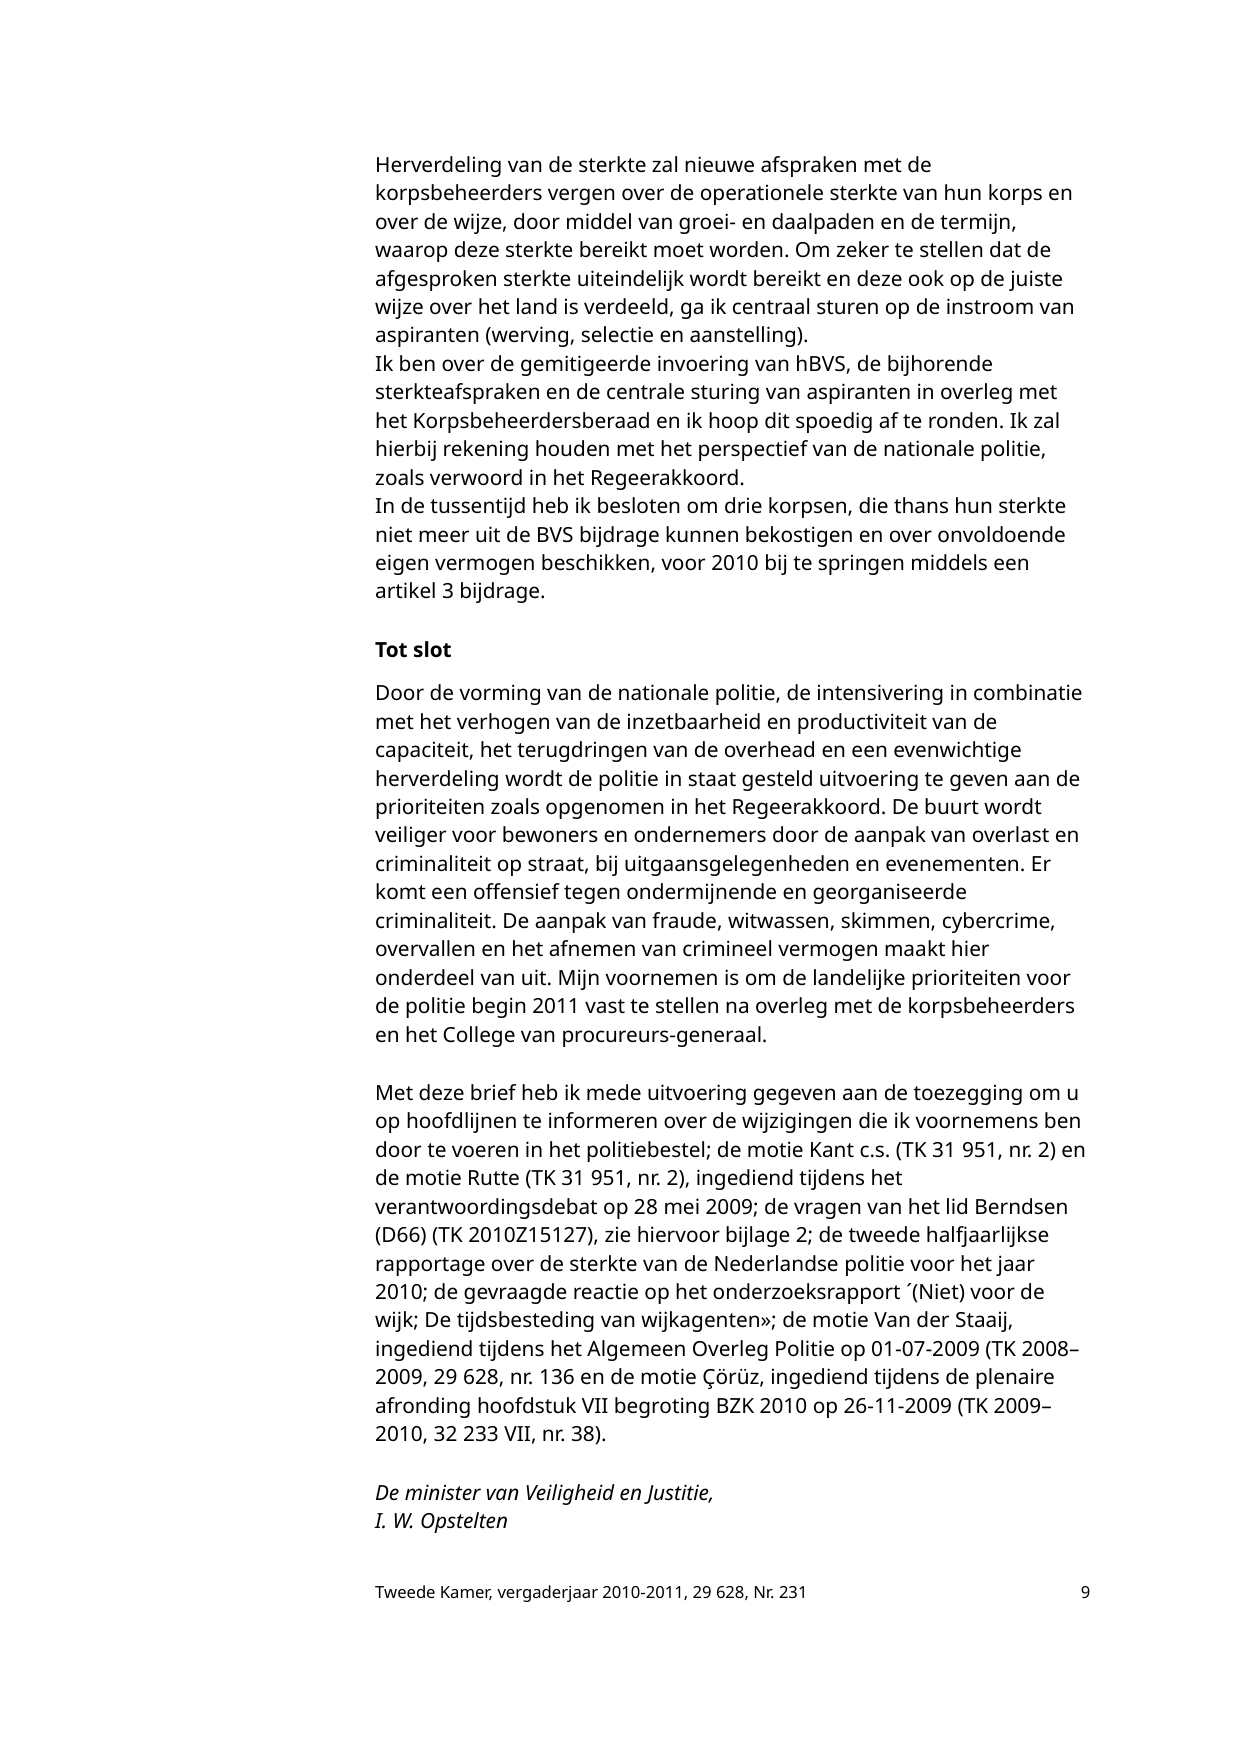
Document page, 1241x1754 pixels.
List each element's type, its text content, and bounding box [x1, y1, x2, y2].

text Ik ben over de gemitigeerde invoering van hBVS, de bijhorende sterkteafspraken en de centrale sturing van aspiranten in overleg met het Korpsbeheerdersberaad en ik hoop dit spoedig af te ronden. Ik zal hierbij rekening houden met het perspectief van de nationale politie, zoals verwoord in het Regeerakkoord. [375, 349, 1090, 491]
text Tot slot [375, 635, 1090, 663]
text I. W. Opstelten [375, 1506, 1090, 1535]
text Door de vorming van de nationale politie, de intensivering in combinatie met het verhogen van de inzetbaarheid en productiviteit van de capaciteit, het terugdringen van de overhead en een evenwichtige herverdeling wordt de politie in staat gesteld uitvoering te geven aan de prioriteiten zoals opgenomen in het Regeerakkoord. De buurt wordt veiliger voor bewoners en ondernemers door de aanpak van overlast en criminaliteit op straat, bij uitgaansgelegenheden en evenementen. Er komt een offensief tegen ondermijnende en georganiseerde criminaliteit. De aanpak van fraude, witwassen, skimmen, cybercrime, overvallen en het afnemen van crimineel vermogen maakt hier onderdeel van uit. Mijn voornemen is om de landelijke prioriteiten voor de politie begin 2011 vast te stellen na overleg met de korpsbeheerders en het College van procureurs-generaal. [375, 678, 1090, 1048]
text De minister van Veiligheid en Justitie, [375, 1478, 1090, 1506]
text Herverdeling van de sterkte zal nieuwe afspraken met de korpsbeheerders vergen over de operationele sterkte van hun korps en over de wijze, door middel van groei- en daalpaden en de termijn, waarop deze sterkte bereikt moet worden. Om zeker te stellen dat de afgesproken sterkte uiteindelijk wordt bereikt en deze ook op de juiste wijze over het land is verdeeld, ga ik centraal sturen op de instroom van aspiranten (werving, selectie en aanstelling). [375, 150, 1090, 349]
text In de tussentijd heb ik besloten om drie korpsen, die thans hun sterkte niet meer uit de BVS bijdrage kunnen bekostigen en over onvoldoende eigen vermogen beschikken, voor 2010 bij te springen middels een artikel 3 bijdrage. [375, 491, 1090, 605]
text Met deze brief heb ik mede uitvoering gegeven aan de toezegging om u op hoofdlijnen te informeren over de wijzigingen die ik voornemens ben door te voeren in het politiebestel; de motie Kant c.s. (TK 31 951, nr. 2) en de motie Rutte (TK 31 951, nr. 2), ingediend tijdens het verantwoordingsdebat op 28 mei 2009; de vragen van het lid Berndsen (D66) (TK 2010Z15127), zie hiervoor bijlage 2; de tweede halfjaarlijkse rapportage over de sterkte van de Nederlandse politie voor het jaar 2010; de gevraagde reactie op het onderzoeksrapport ´(Niet) voor de wijk; De tijdsbesteding van wijkagenten»; de motie Van der Staaij, ingediend tijdens het Algemeen Overleg Politie op 01-07-2009 (TK 2008–2009, 29 628, nr. 136 en de motie Çörüz, ingediend tijdens de plenaire afronding hoofdstuk VII begroting BZK 2010 op 26-11-2009 (TK 2009–2010, 32 233 VII, nr. 38). [375, 1078, 1090, 1448]
